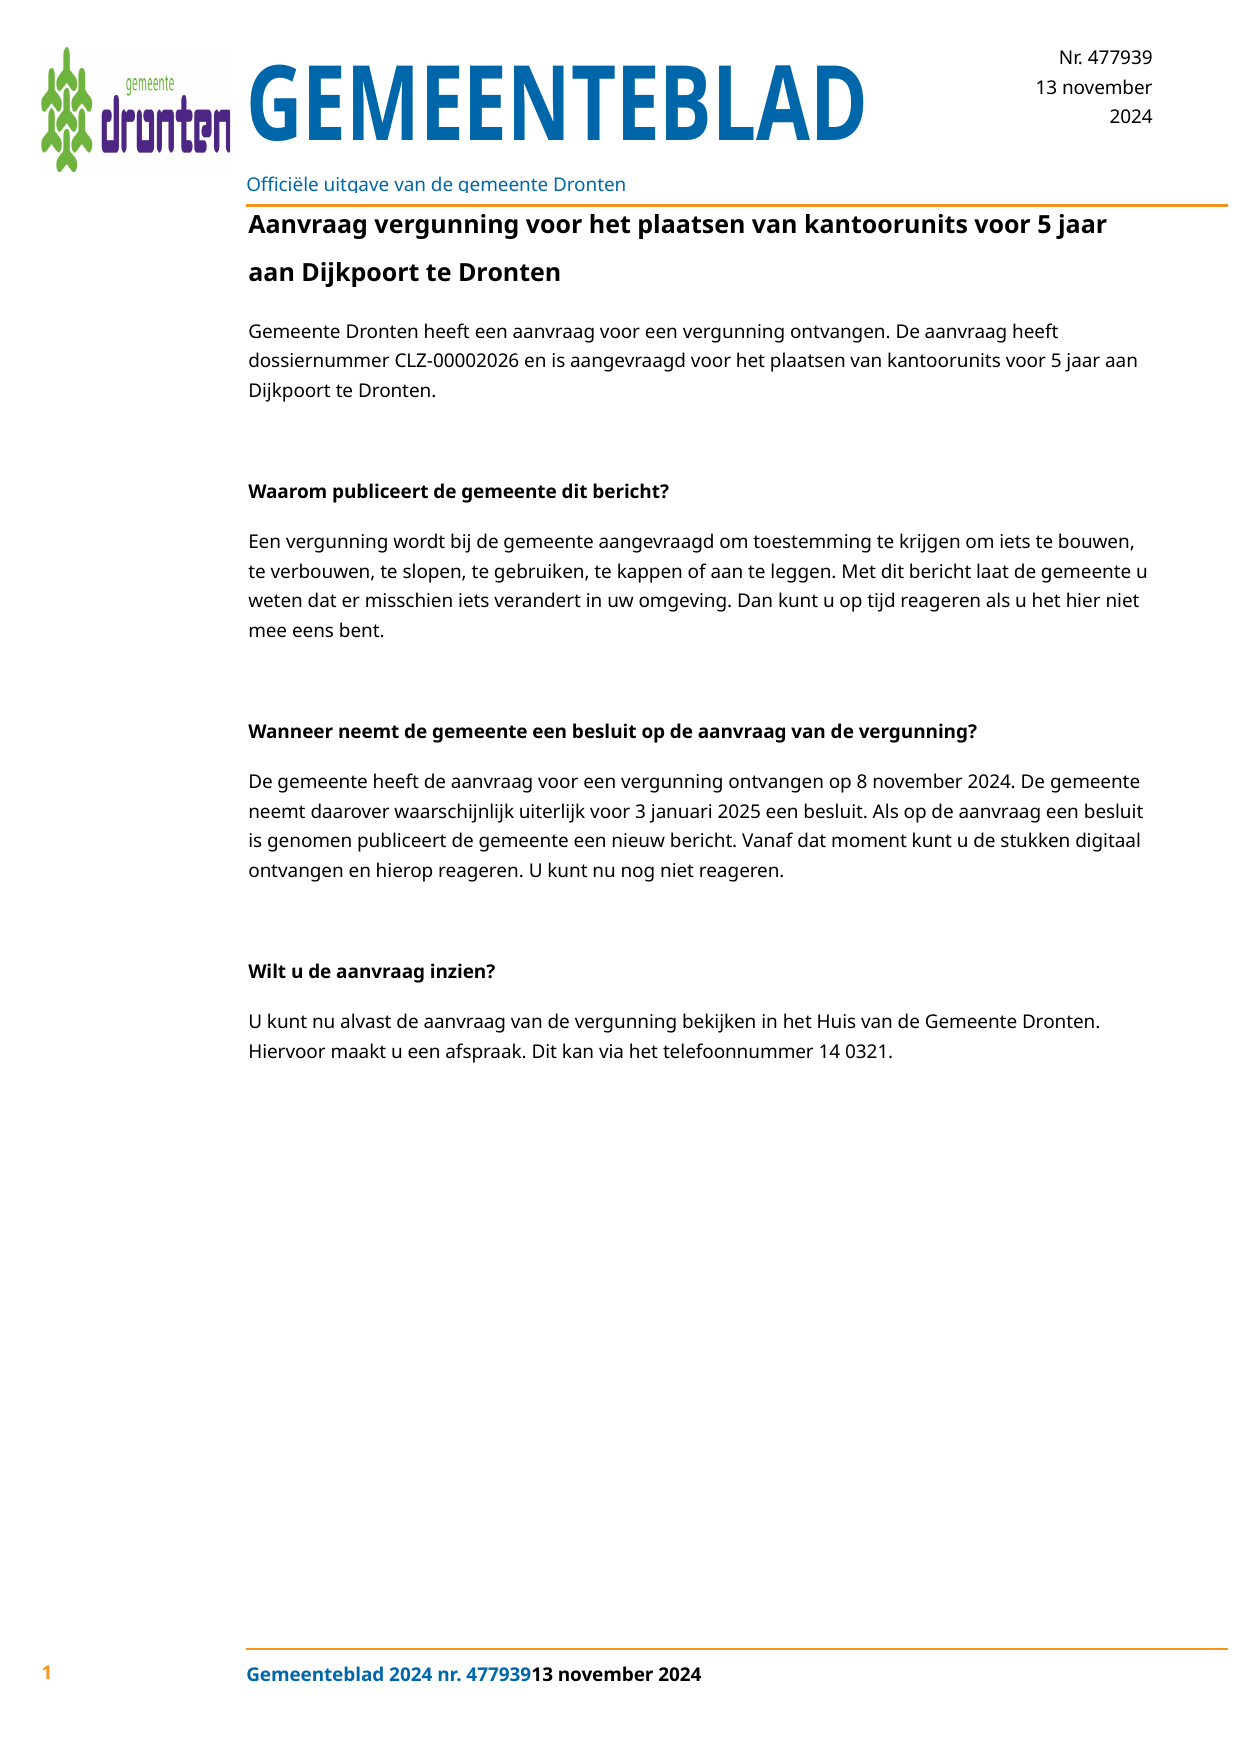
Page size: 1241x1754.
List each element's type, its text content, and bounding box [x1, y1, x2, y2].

picture [41, 47, 231, 172]
text Wanneer neemt de gemeente een besluit op de aanvraag van de vergunning? [248, 718, 1152, 744]
text Waarom publiceert de gemeente dit bericht? [248, 478, 1152, 504]
text Aanvraag vergunning voor het plaatsen van kantoorunits voor 5 jaar aan Dijkpoort te Dronten [248, 207, 1152, 288]
text De gemeente heeft de aanvraag voor een vergunning ontvangen op 8 november 2024. De gemeente neemt daarover waarschijnlijk uiterlijk voor 3 januari 2025 een besluit. Als op de aanvraag een besluit is genomen publiceert de gemeente een nieuw bericht. Vanaf dat moment kunt u de stukken digitaal ontvangen en hierop reageren. U kunt nu nog niet reageren. [248, 768, 1152, 883]
text Gemeente Dronten heeft een aanvraag voor een vergunning ontvangen. De aanvraag heeft dossiernummer CLZ-00002026 en is aangevraagd voor het plaatsen van kantoorunits voor 5 jaar aan Dijkpoort te Dronten. [248, 318, 1152, 403]
text Wilt u de aanvraag inzien? [248, 958, 1152, 984]
text U kunt nu alvast de aanvraag van de vergunning bekijken in het Huis van de Gemeente Dronten. Hiervoor maakt u een afspraak. Dit kan via het telefoonnummer 14 0321. [248, 1008, 1152, 1064]
text Een vergunning wordt bij de gemeente aangevraagd om toestemming te krijgen om iets te bouwen, te verbouwen, te slopen, te gebruiken, te kappen of aan te leggen. Met dit bericht laat de gemeente u weten dat er misschien iets verandert in uw omgeving. Dan kunt u op tijd reageren als u het hier niet mee eens bent. [248, 528, 1152, 643]
